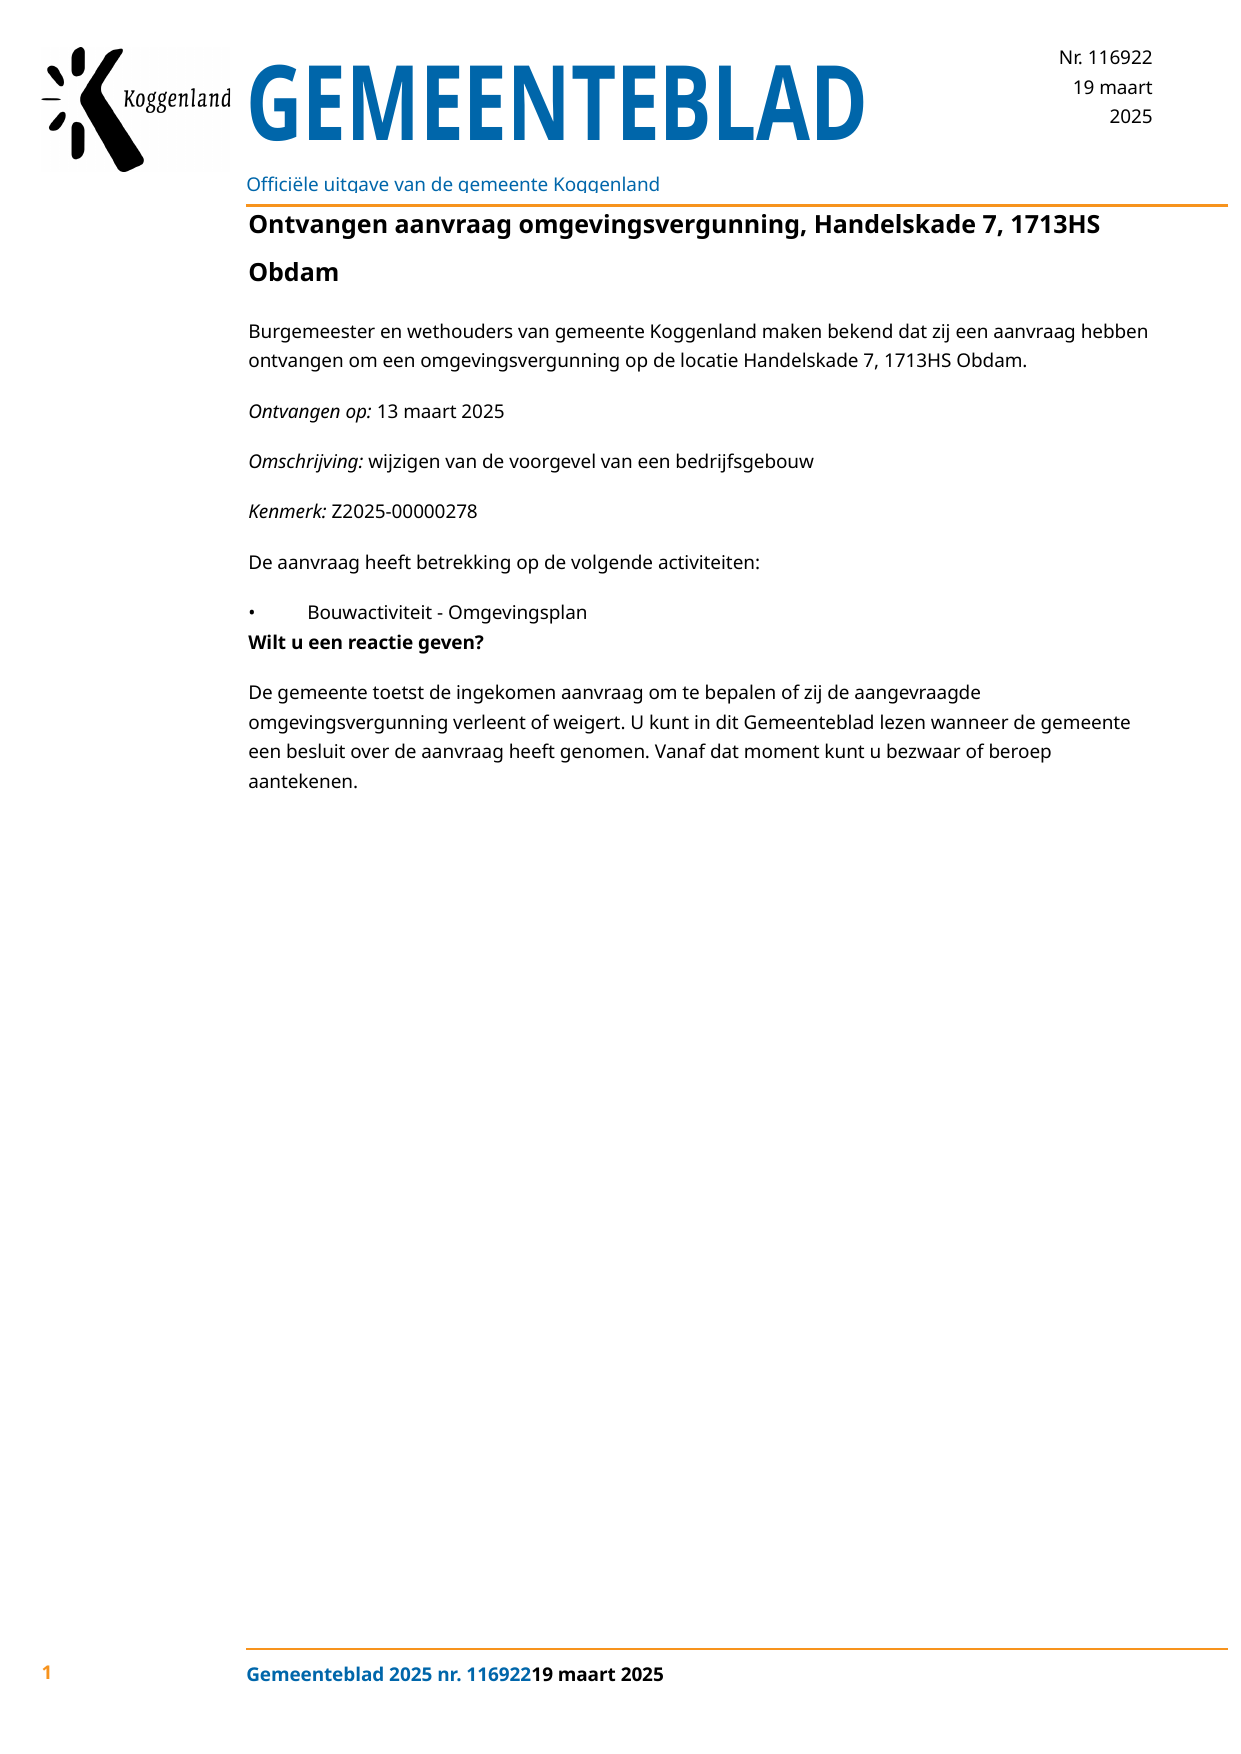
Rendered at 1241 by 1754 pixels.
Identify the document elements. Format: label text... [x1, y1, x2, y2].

picture [41, 47, 231, 172]
text Omschrijving: wijzigen van de voorgevel van een bedrijfsgebouw [248, 448, 1152, 474]
text Ontvangen aanvraag omgevingsvergunning, Handelskade 7, 1713HS Obdam [248, 207, 1152, 288]
list Bouwactiviteit - Omgevingsplan [248, 599, 1152, 625]
text Kenmerk: Z2025-00000278 [248, 499, 1152, 524]
text Ontvangen op: 13 maart 2025 [248, 398, 1152, 424]
text De aanvraag heeft betrekking op de volgende activiteiten: [248, 549, 1152, 575]
text Wilt u een reactie geven? [248, 629, 1152, 655]
text Burgemeester en wethouders van gemeente Koggenland maken bekend dat zij een aanvraag hebben ontvangen om een omgevingsvergunning op de locatie Handelskade 7, 1713HS Obdam. [248, 318, 1152, 373]
text De gemeente toetst de ingekomen aanvraag om te bepalen of zij de aangevraagde omgevingsvergunning verleent of weigert. U kunt in dit Gemeenteblad lezen wanneer de gemeente een besluit over de aanvraag heeft genomen. Vanaf dat moment kunt u bezwaar of beroep aantekenen. [248, 679, 1152, 794]
